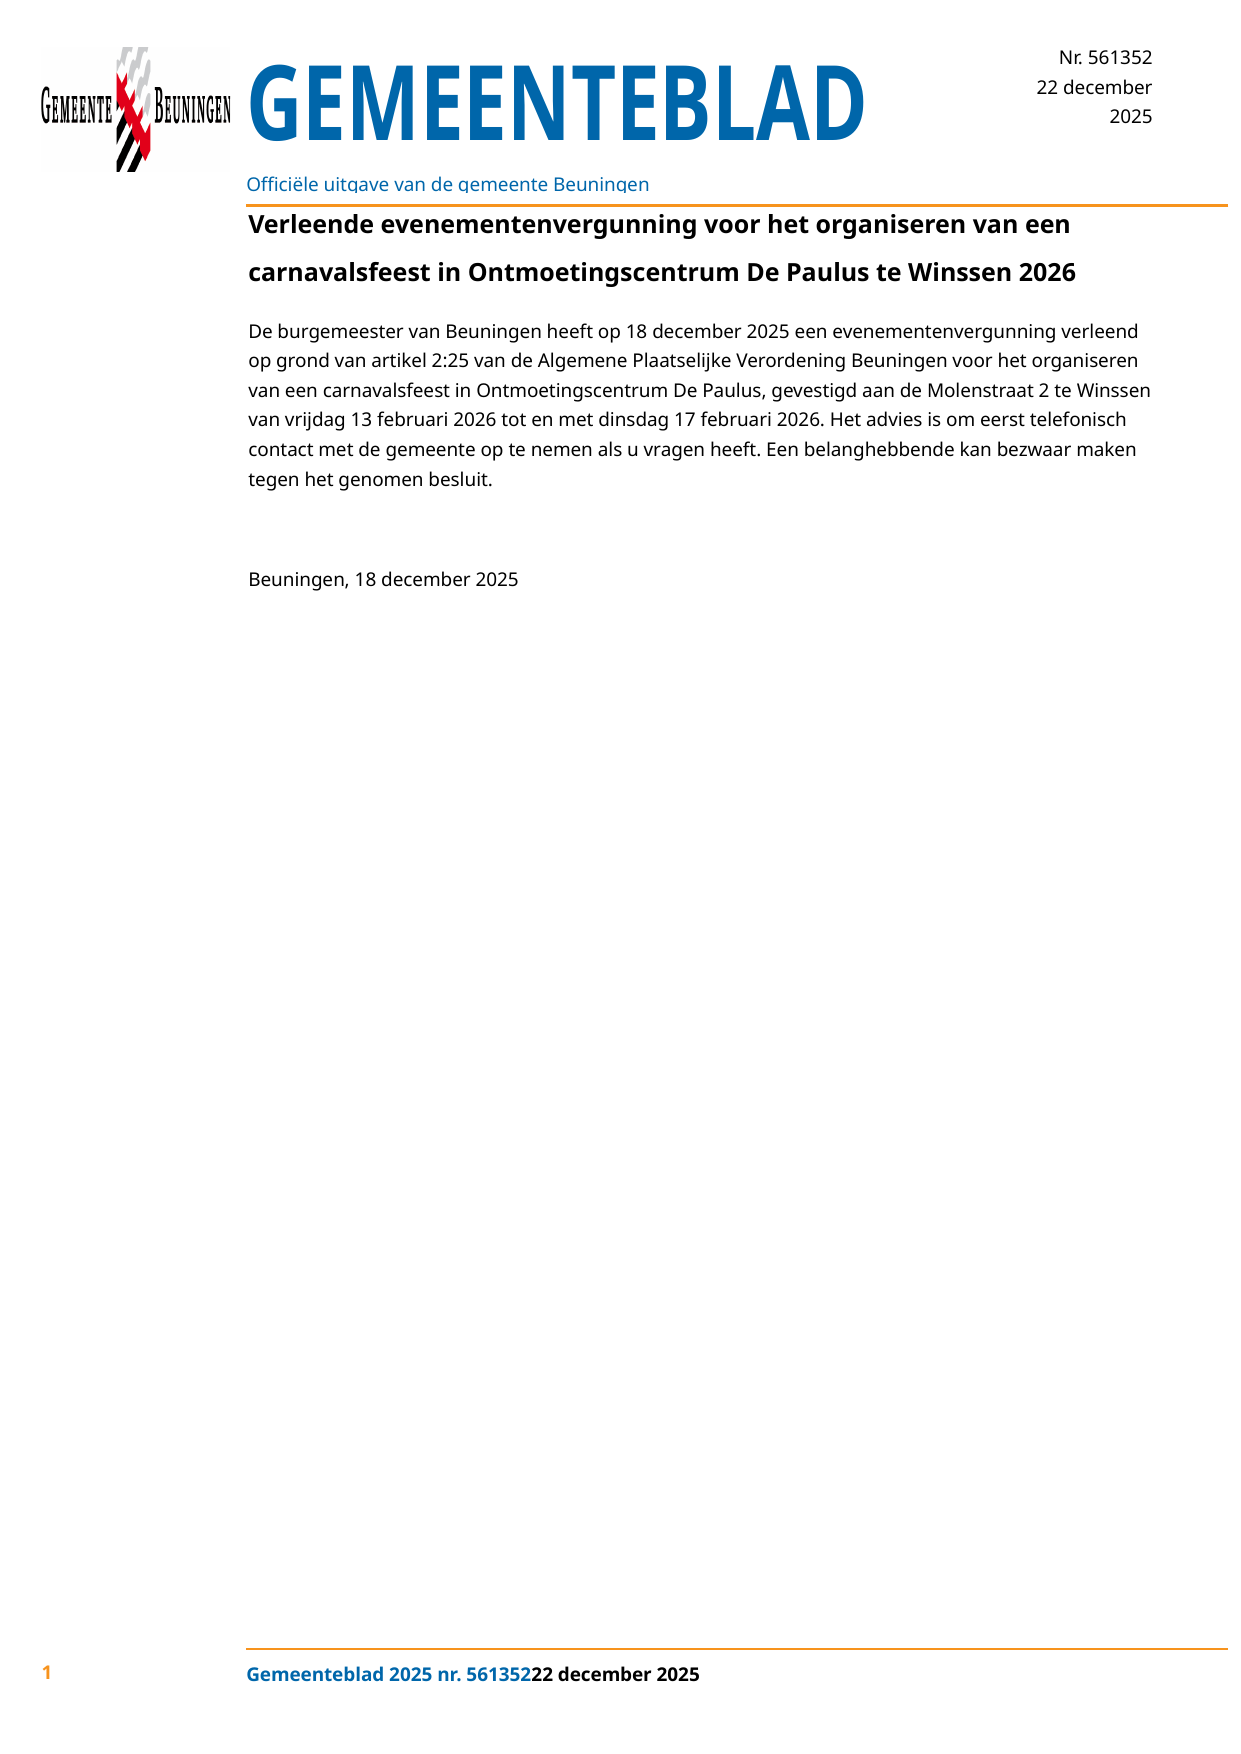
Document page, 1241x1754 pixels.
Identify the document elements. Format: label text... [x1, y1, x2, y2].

text De burgemeester van Beuningen heeft op 18 december 2025 een evenementenvergunning verleend op grond van artikel 2:25 van de Algemene Plaatselijke Verordening Beuningen voor het organiseren van een carnavalsfeest in Ontmoetingscentrum De Paulus, gevestigd aan de Molenstraat 2 te Winssen van vrijdag 13 februari 2026 tot en met dinsdag 17 februari 2026. Het advies is om eerst telefonisch contact met de gemeente op te nemen als u vragen heeft. Een belanghebbende kan bezwaar maken tegen het genomen besluit. [248, 318, 1152, 492]
text Beuningen, 18 december 2025 [248, 567, 1152, 592]
text Verleende evenementenvergunning voor het organiseren van een carnavalsfeest in Ontmoetingscentrum De Paulus te Winssen 2026 [248, 207, 1152, 288]
picture [41, 47, 231, 172]
